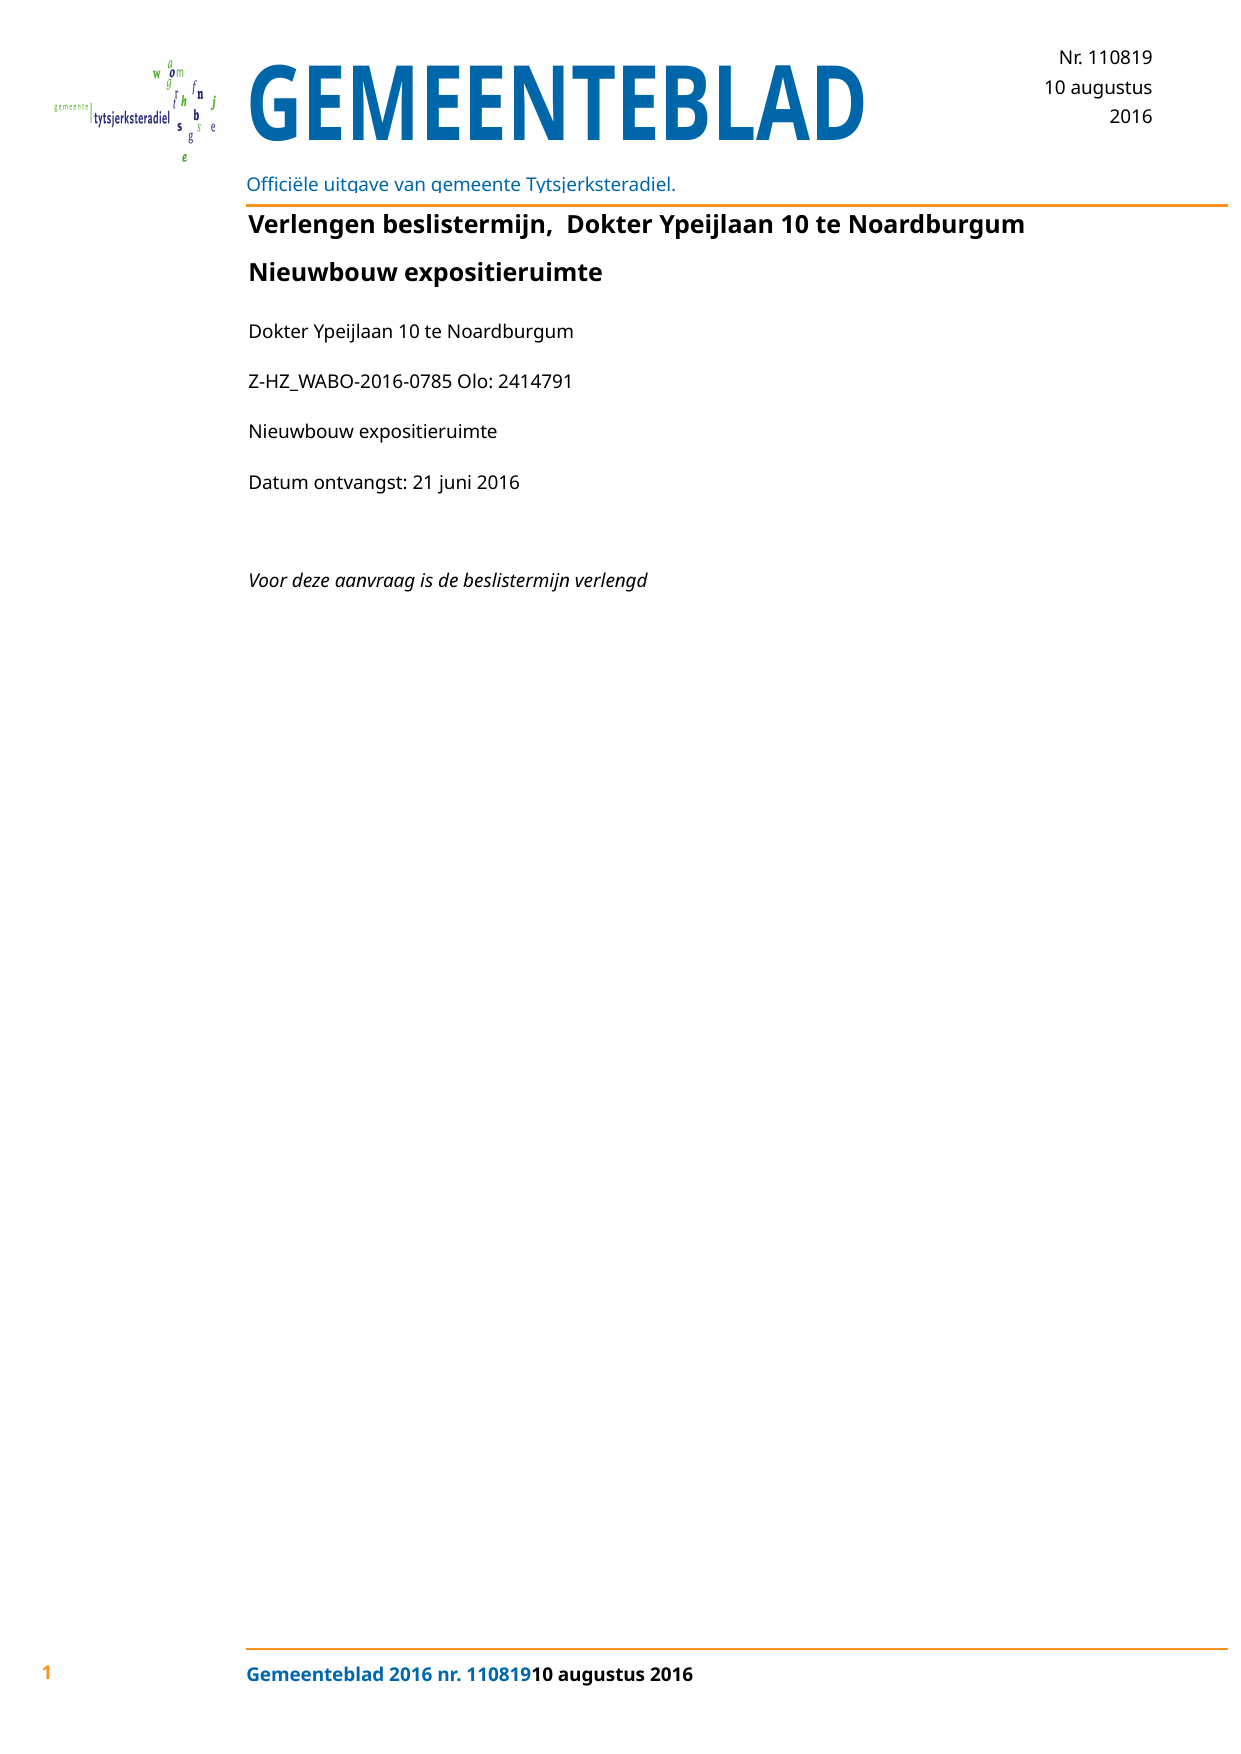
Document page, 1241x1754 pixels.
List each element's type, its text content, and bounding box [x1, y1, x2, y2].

picture [41, 47, 231, 172]
text Nieuwbouw expositieruimte [248, 419, 1152, 444]
text Verlengen beslistermijn, Dokter Ypeijlaan 10 te Noardburgum Nieuwbouw expositieruimte [248, 207, 1152, 288]
text Datum ontvangst: 21 juni 2016 [248, 469, 1152, 495]
text Dokter Ypeijlaan 10 te Noardburgum [248, 318, 1152, 344]
text Z-HZ_WABO-2016-0785 Olo: 2414791 [248, 368, 1152, 394]
text Voor deze aanvraag is de beslistermijn verlengd [248, 567, 1152, 593]
